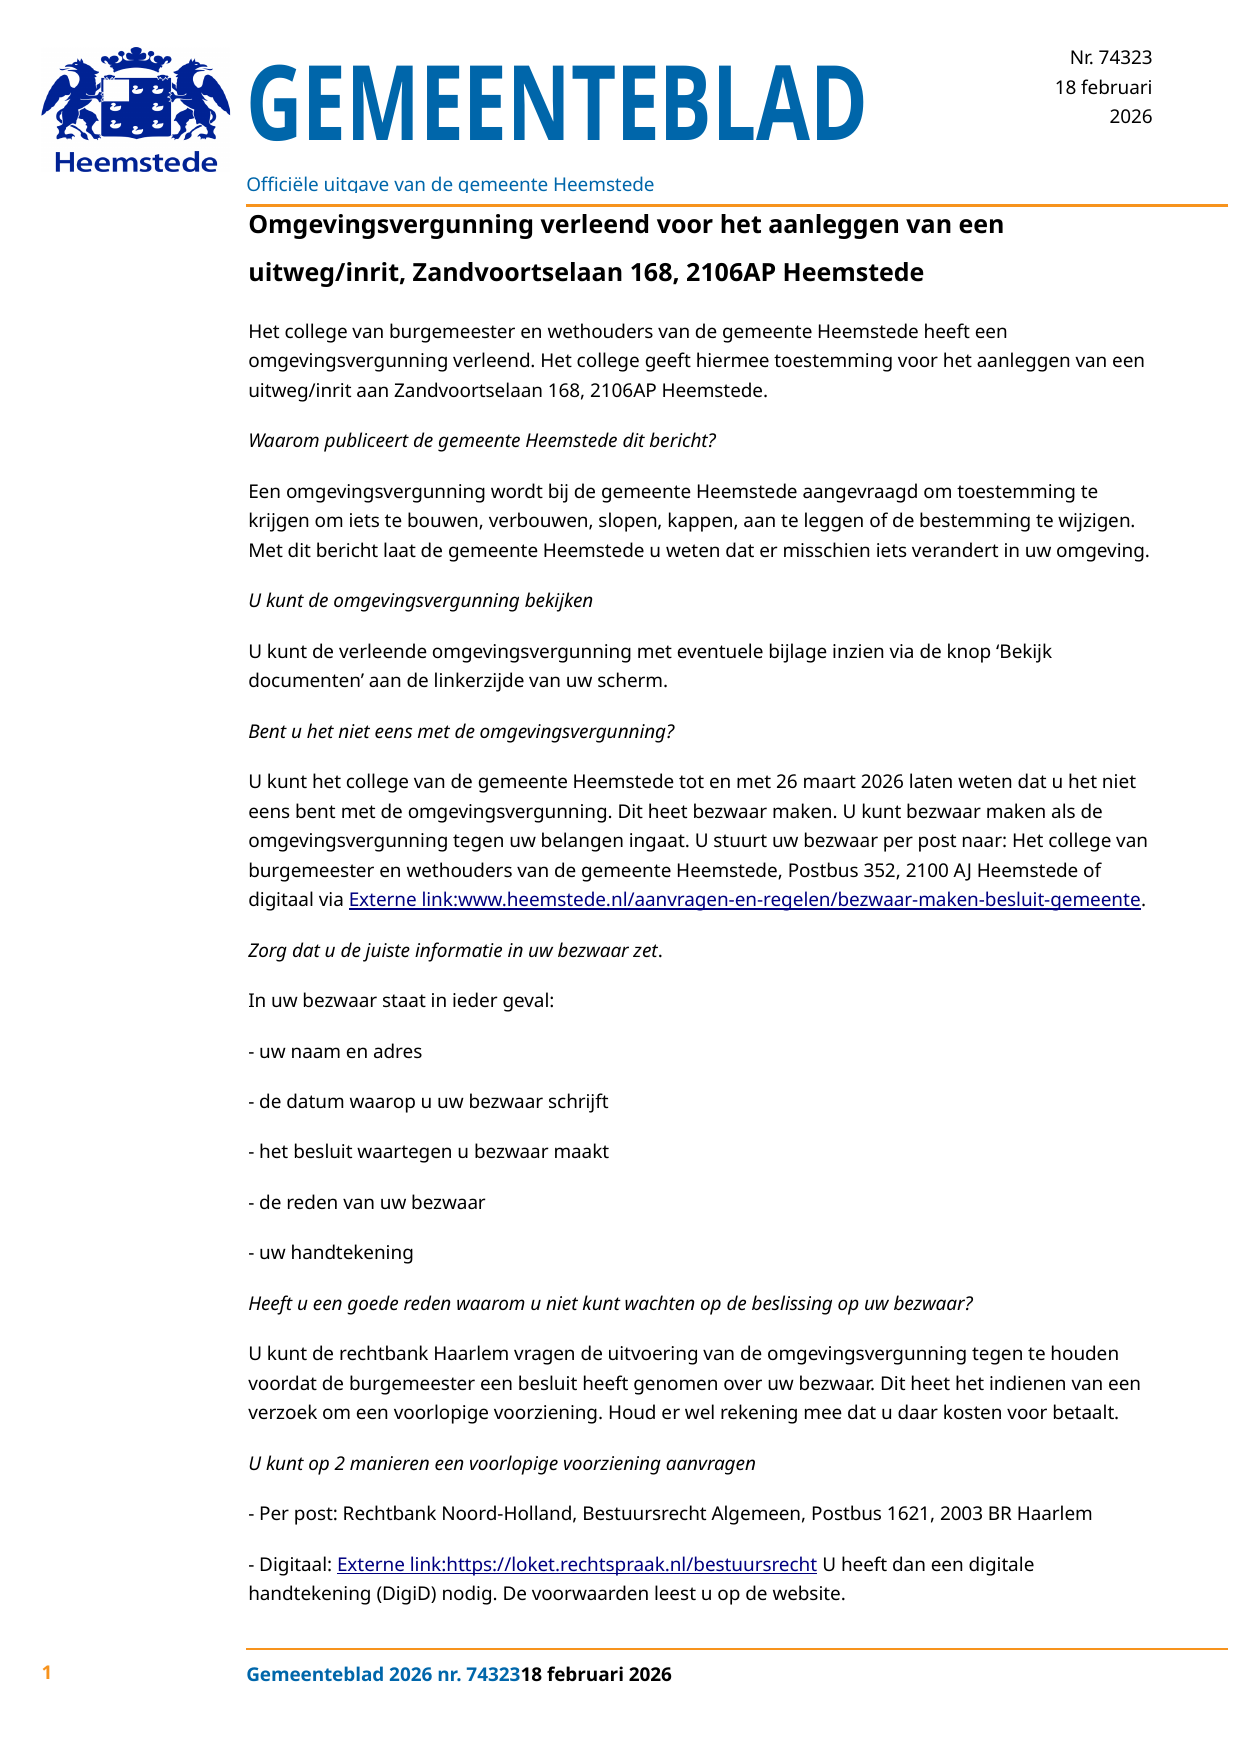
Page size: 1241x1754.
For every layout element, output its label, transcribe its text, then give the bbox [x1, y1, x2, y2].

text Het college van burgemeester en wethouders van de gemeente Heemstede heeft een omgevingsvergunning verleend. Het college geeft hiermee toestemming voor het aanleggen van een uitweg/inrit aan Zandvoortselaan 168, 2106AP Heemstede. [248, 318, 1152, 403]
text - de datum waarop u uw bezwaar schrijft [248, 1088, 1152, 1114]
text - uw naam en adres [248, 1038, 1152, 1064]
text U kunt het college van de gemeente Heemstede tot en met 26 maart 2026 laten weten dat u het niet eens bent met de omgevingsvergunning. Dit heet bezwaar maken. U kunt bezwaar maken als de omgevingsvergunning tegen uw belangen ingaat. U stuurt uw bezwaar per post naar: Het college van burgemeester en wethouders van de gemeente Heemstede, Postbus 352, 2100 AJ Heemstede of digitaal via Externe link:www.heemstede.nl/aanvragen-en-regelen/bezwaar-maken-besluit-gemeente. [248, 768, 1152, 912]
text - de reden van uw bezwaar [248, 1189, 1152, 1215]
text Heeft u een goede reden waarom u niet kunt wachten op de beslissing op uw bezwaar? [248, 1290, 1152, 1316]
text - uw handtekening [248, 1239, 1152, 1265]
text - het besluit waartegen u bezwaar maakt [248, 1139, 1152, 1164]
text In uw bezwaar staat in ieder geval: [248, 987, 1152, 1013]
text - Digitaal: Externe link:https://loket.rechtspraak.nl/bestuursrecht U heeft dan een digitale handtekening (DigiD) nodig. De voorwaarden leest u op de website. [248, 1551, 1152, 1606]
text U kunt op 2 manieren een voorlopige voorziening aanvragen [248, 1450, 1152, 1476]
text Zorg dat u de juiste informatie in uw bezwaar zet. [248, 937, 1152, 963]
picture [41, 47, 231, 172]
text U kunt de rechtbank Haarlem vragen de uitvoering van de omgevingsvergunning tegen te houden voordat de burgemeester een besluit heeft genomen over uw bezwaar. Dit heet het indienen van een verzoek om een voorlopige voorziening. Houd er wel rekening mee dat u daar kosten voor betaalt. [248, 1340, 1152, 1425]
text Waarom publiceert de gemeente Heemstede dit bericht? [248, 427, 1152, 453]
text Een omgevingsvergunning wordt bij de gemeente Heemstede aangevraagd om toestemming te krijgen om iets te bouwen, verbouwen, slopen, kappen, aan te leggen of de bestemming te wijzigen. Met dit bericht laat de gemeente Heemstede u weten dat er misschien iets verandert in uw omgeving. [248, 478, 1152, 563]
text Omgevingsvergunning verleend voor het aanleggen van een uitweg/inrit, Zandvoortselaan 168, 2106AP Heemstede [248, 207, 1152, 288]
text U kunt de omgevingsvergunning bekijken [248, 587, 1152, 613]
text Bent u het niet eens met de omgevingsvergunning? [248, 718, 1152, 744]
text U kunt de verleende omgevingsvergunning met eventuele bijlage inzien via de knop ‘Bekijk documenten’ aan de linkerzijde van uw scherm. [248, 638, 1152, 693]
text - Per post: Rechtbank Noord-Holland, Bestuursrecht Algemeen, Postbus 1621, 2003 BR Haarlem [248, 1500, 1152, 1526]
